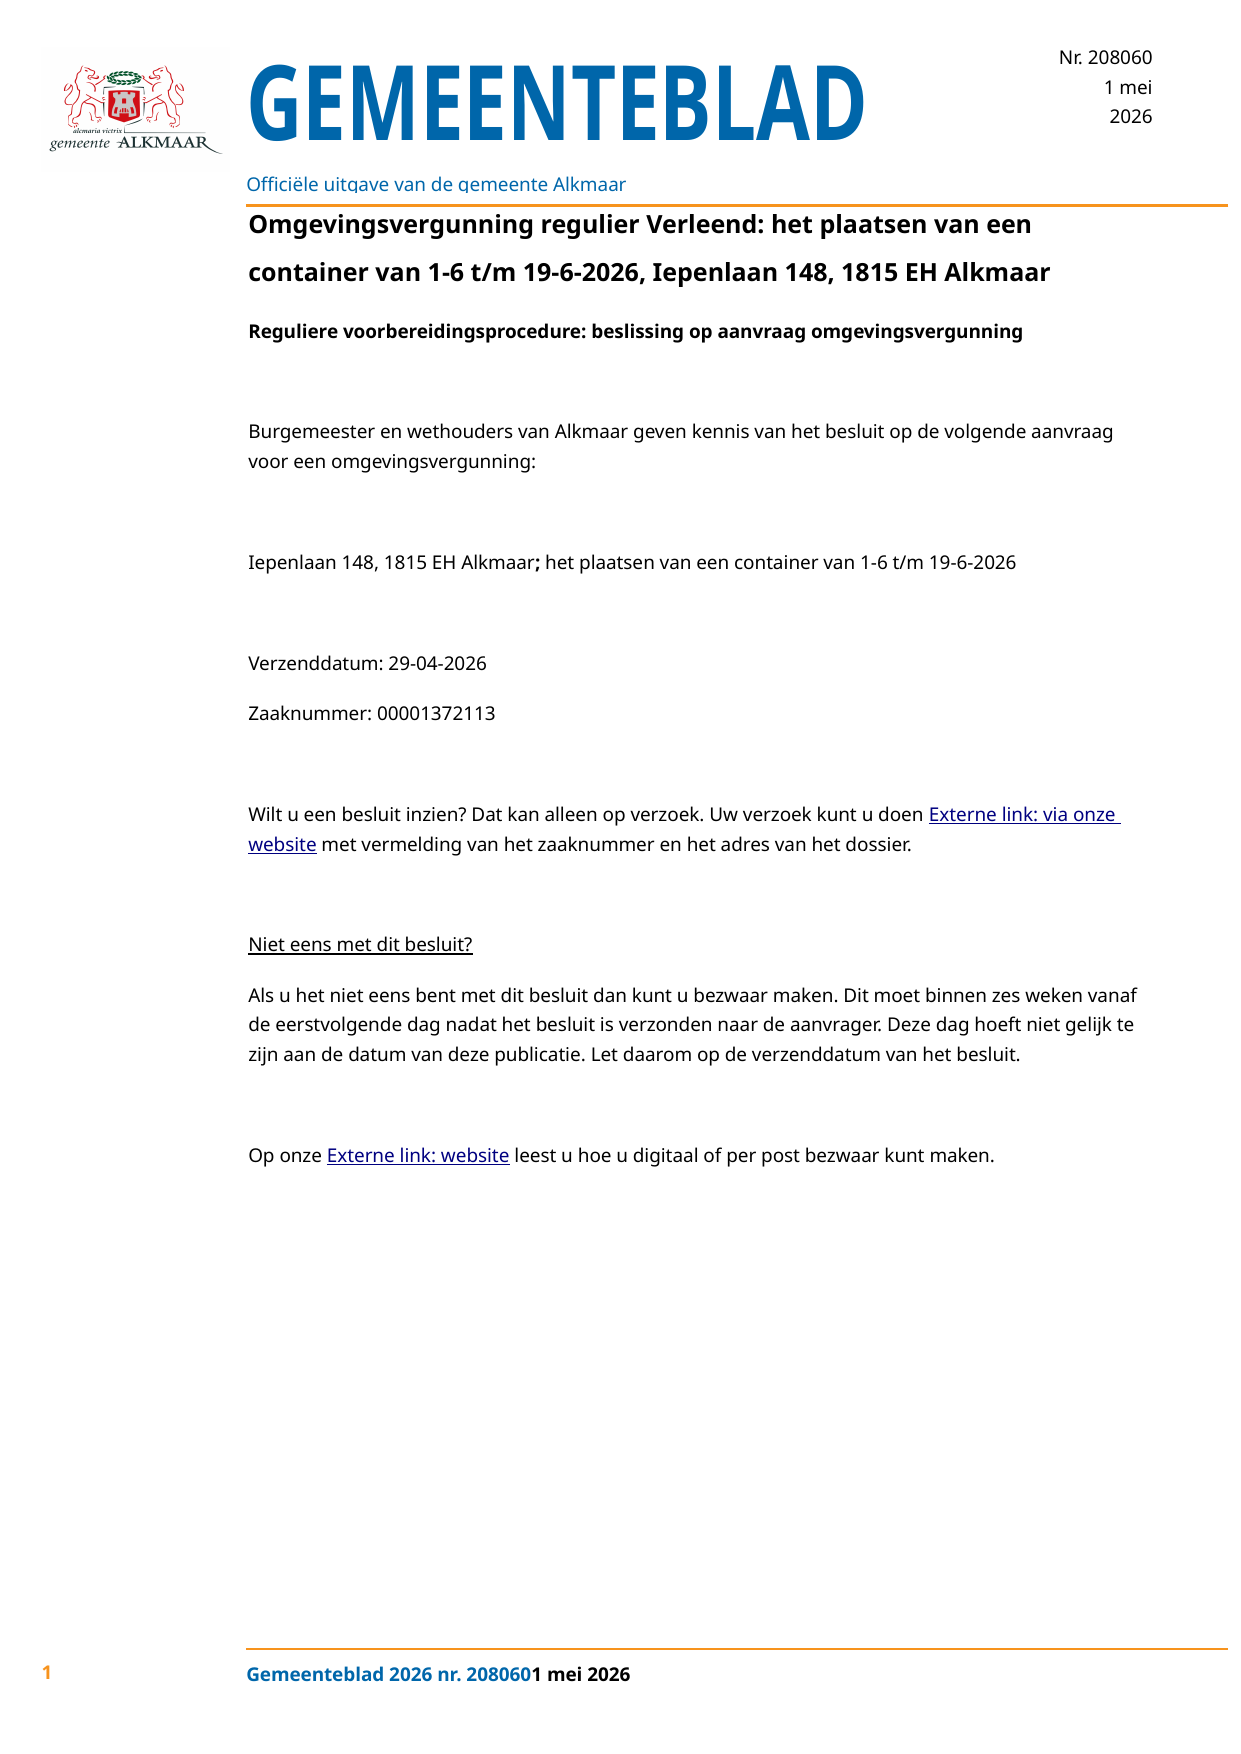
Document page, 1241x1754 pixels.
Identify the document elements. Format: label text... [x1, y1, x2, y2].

text Omgevingsvergunning regulier Verleend: het plaatsen van een container van 1-6 t/m 19-6-2026, Iepenlaan 148, 1815 EH Alkmaar [248, 207, 1152, 288]
text Wilt u een besluit inzien? Dat kan alleen op verzoek. Uw verzoek kunt u doen Externe link: via onze website met vermelding van het zaaknummer en het adres van het dossier. [248, 801, 1152, 857]
text Iepenlaan 148, 1815 EH Alkmaar; het plaatsen van een container van 1-6 t/m 19-6-2026 [248, 549, 1152, 575]
picture [41, 47, 231, 172]
text Als u het niet eens bent met dit besluit dan kunt u bezwaar maken. Dit moet binnen zes weken vanaf de eerstvolgende dag nadat het besluit is verzonden naar de aanvrager. Deze dag hoeft niet gelijk te zijn aan de datum van deze publicatie. Let daarom op de verzenddatum van het besluit. [248, 982, 1152, 1067]
text Burgemeester en wethouders van Alkmaar geven kennis van het besluit op de volgende aanvraag voor een omgevingsvergunning: [248, 419, 1152, 474]
text Zaaknummer: 00001372113 [248, 700, 1152, 726]
text Niet eens met dit besluit? [248, 932, 1152, 957]
text Op onze Externe link: website leest u hoe u digitaal of per post bezwaar kunt maken. [248, 1142, 1152, 1168]
text Verzenddatum: 29-04-2026 [248, 650, 1152, 676]
text Reguliere voorbereidingsprocedure: beslissing op aanvraag omgevingsvergunning [248, 318, 1152, 344]
